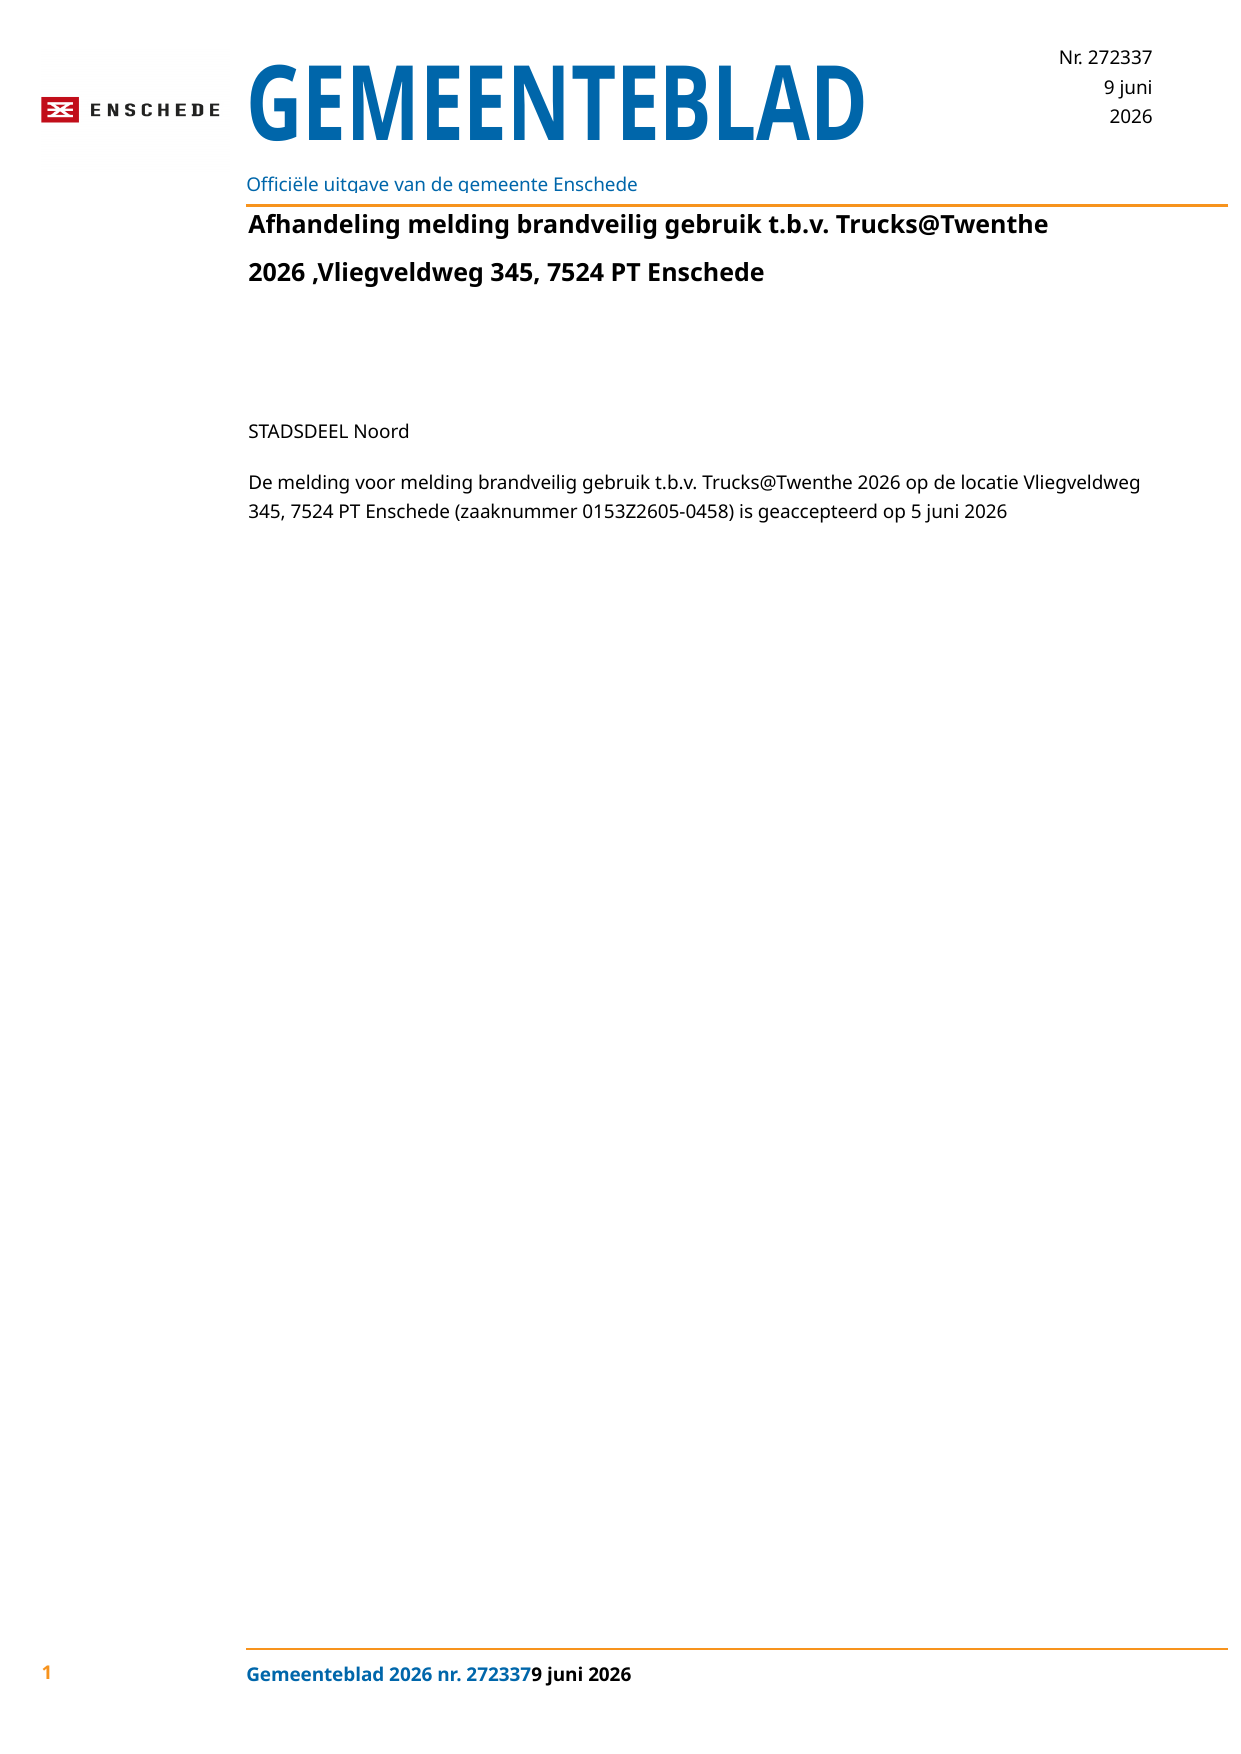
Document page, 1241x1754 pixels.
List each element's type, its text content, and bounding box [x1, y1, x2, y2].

text STADSDEEL Noord [248, 419, 1152, 444]
text De melding voor melding brandveilig gebruik t.b.v. Trucks@Twenthe 2026 op de locatie Vliegveldweg 345, 7524 PT Enschede (zaaknummer 0153Z2605-0458) is geaccepteerd op 5 juni 2026 [248, 469, 1152, 524]
picture [41, 47, 231, 172]
text Afhandeling melding brandveilig gebruik t.b.v. Trucks@Twenthe 2026 ,Vliegveldweg 345, 7524 PT Enschede [248, 207, 1152, 288]
